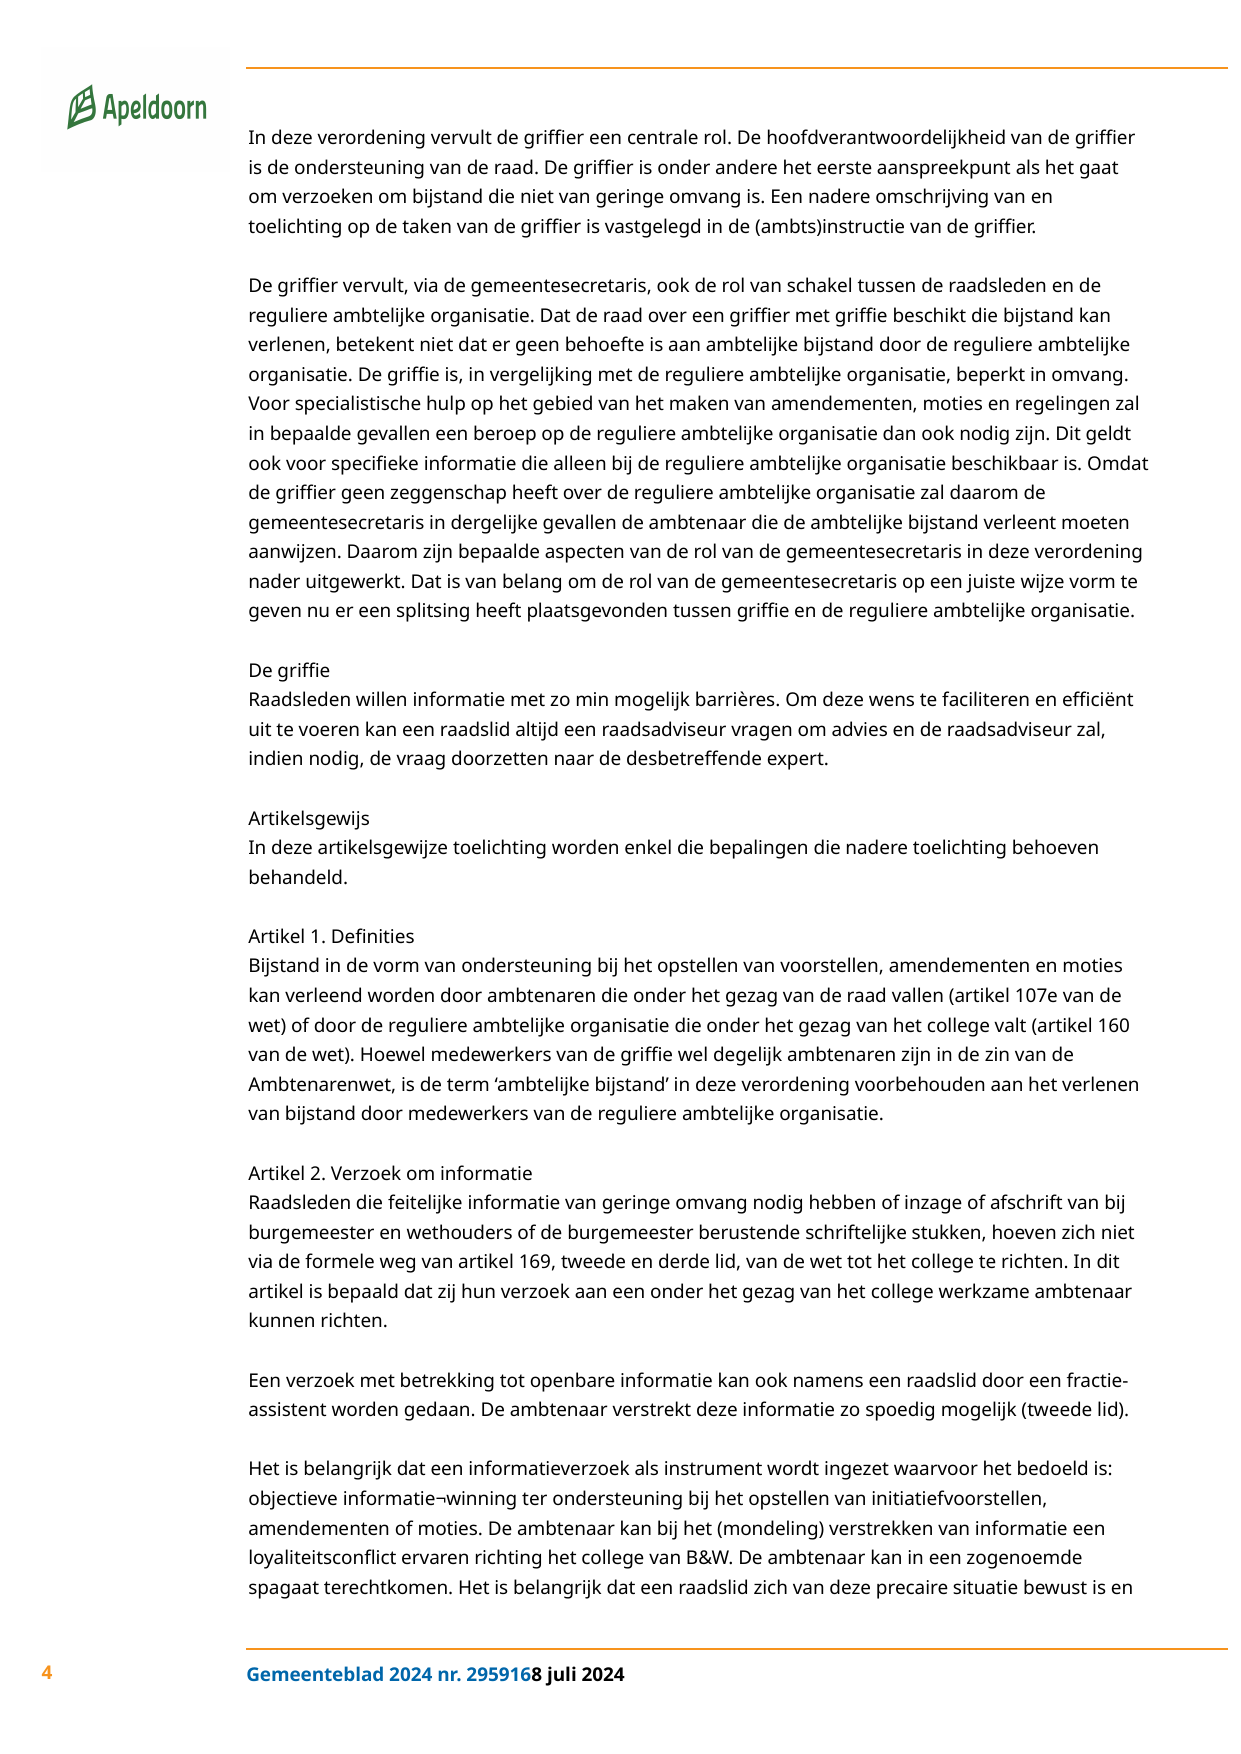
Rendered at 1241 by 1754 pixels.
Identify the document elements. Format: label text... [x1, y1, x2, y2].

text Een verzoek met betrekking tot openbare informatie kan ook namens een raadslid door een fractie-assistent worden gedaan. De ambtenaar verstrekt deze informatie zo spoedig mogelijk (tweede lid). [248, 1367, 1152, 1422]
text Artikel 1. Definities [248, 923, 1152, 949]
text Raadsleden die feitelijke informatie van geringe omvang nodig hebben of inzage of afschrift van bij burgemeester en wethouders of de burgemeester berustende schriftelijke stukken, hoeven zich niet via de formele weg van artikel 169, tweede en derde lid, van de wet tot het college te richten. In dit artikel is bepaald dat zij hun verzoek aan een onder het gezag van het college werkzame ambtenaar kunnen richten. [248, 1189, 1152, 1333]
text In deze verordening vervult de griffier een centrale rol. De hoofdverantwoordelijkheid van de griffier is de ondersteuning van de raad. De griffier is onder andere het eerste aanspreekpunt als het gaat om verzoeken om bijstand die niet van geringe omvang is. Een nadere omschrijving van en toelichting op de taken van de griffier is vastgelegd in de (ambts)instructie van de griffier. [248, 124, 1152, 239]
text Artikel 2. Verzoek om informatie [248, 1160, 1152, 1186]
text De griffier vervult, via de gemeentesecretaris, ook de rol van schakel tussen de raadsleden en de reguliere ambtelijke organisatie. Dat de raad over een griffier met griffie beschikt die bijstand kan verlenen, betekent niet dat er geen behoefte is aan ambtelijke bijstand door de reguliere ambtelijke organisatie. De griffie is, in vergelijking met de reguliere ambtelijke organisatie, beperkt in omvang. Voor specialistische hulp op het gebied van het maken van amendementen, moties en regelingen zal in bepaalde gevallen een beroep op de reguliere ambtelijke organisatie dan ook nodig zijn. Dit geldt ook voor specifieke informatie die alleen bij de reguliere ambtelijke organisatie beschikbaar is. Omdat de griffier geen zeggenschap heeft over de reguliere ambtelijke organisatie zal daarom de gemeentesecretaris in dergelijke gevallen de ambtenaar die de ambtelijke bijstand verleent moeten aanwijzen. Daarom zijn bepaalde aspecten van de rol van de gemeentesecretaris in deze verordening nader uitgewerkt. Dat is van belang om de rol van de gemeentesecretaris op een juiste wijze vorm te geven nu er een splitsing heeft plaatsgevonden tussen griffie en de reguliere ambtelijke organisatie. [248, 272, 1152, 623]
text Raadsleden willen informatie met zo min mogelijk barrières. Om deze wens te faciliteren en efficiënt uit te voeren kan een raadslid altijd een raadsadviseur vragen om advies en de raadsadviseur zal, indien nodig, de vraag doorzetten naar de desbetreffende expert. [248, 686, 1152, 771]
picture [41, 47, 231, 172]
text Het is belangrijk dat een informatieverzoek als instrument wordt ingezet waarvoor het bedoeld is: objectieve informatie¬winning ter ondersteuning bij het opstellen van initiatiefvoorstellen, amendementen of moties. De ambtenaar kan bij het (mondeling) verstrekken van informatie een loyaliteitsconflict ervaren richting het college van B&W. De ambtenaar kan in een zogenoemde spagaat terechtkomen. Het is belangrijk dat een raadslid zich van deze precaire situatie bewust is en [248, 1456, 1152, 1600]
text Bijstand in de vorm van ondersteuning bij het opstellen van voorstellen, amendementen en moties kan verleend worden door ambtenaren die onder het gezag van de raad vallen (artikel 107e van de wet) of door de reguliere ambtelijke organisatie die onder het gezag van het college valt (artikel 160 van de wet). Hoewel medewerkers van de griffie wel degelijk ambtenaren zijn in de zin van de Ambtenarenwet, is de term ‘ambtelijke bijstand’ in deze verordening voorbehouden aan het verlenen van bijstand door medewerkers van de reguliere ambtelijke organisatie. [248, 953, 1152, 1126]
text De griffie [248, 657, 1152, 683]
text Artikelsgewijs [248, 805, 1152, 831]
text In deze artikelsgewijze toelichting worden enkel die bepalingen die nadere toelichting behoeven behandeld. [248, 834, 1152, 890]
